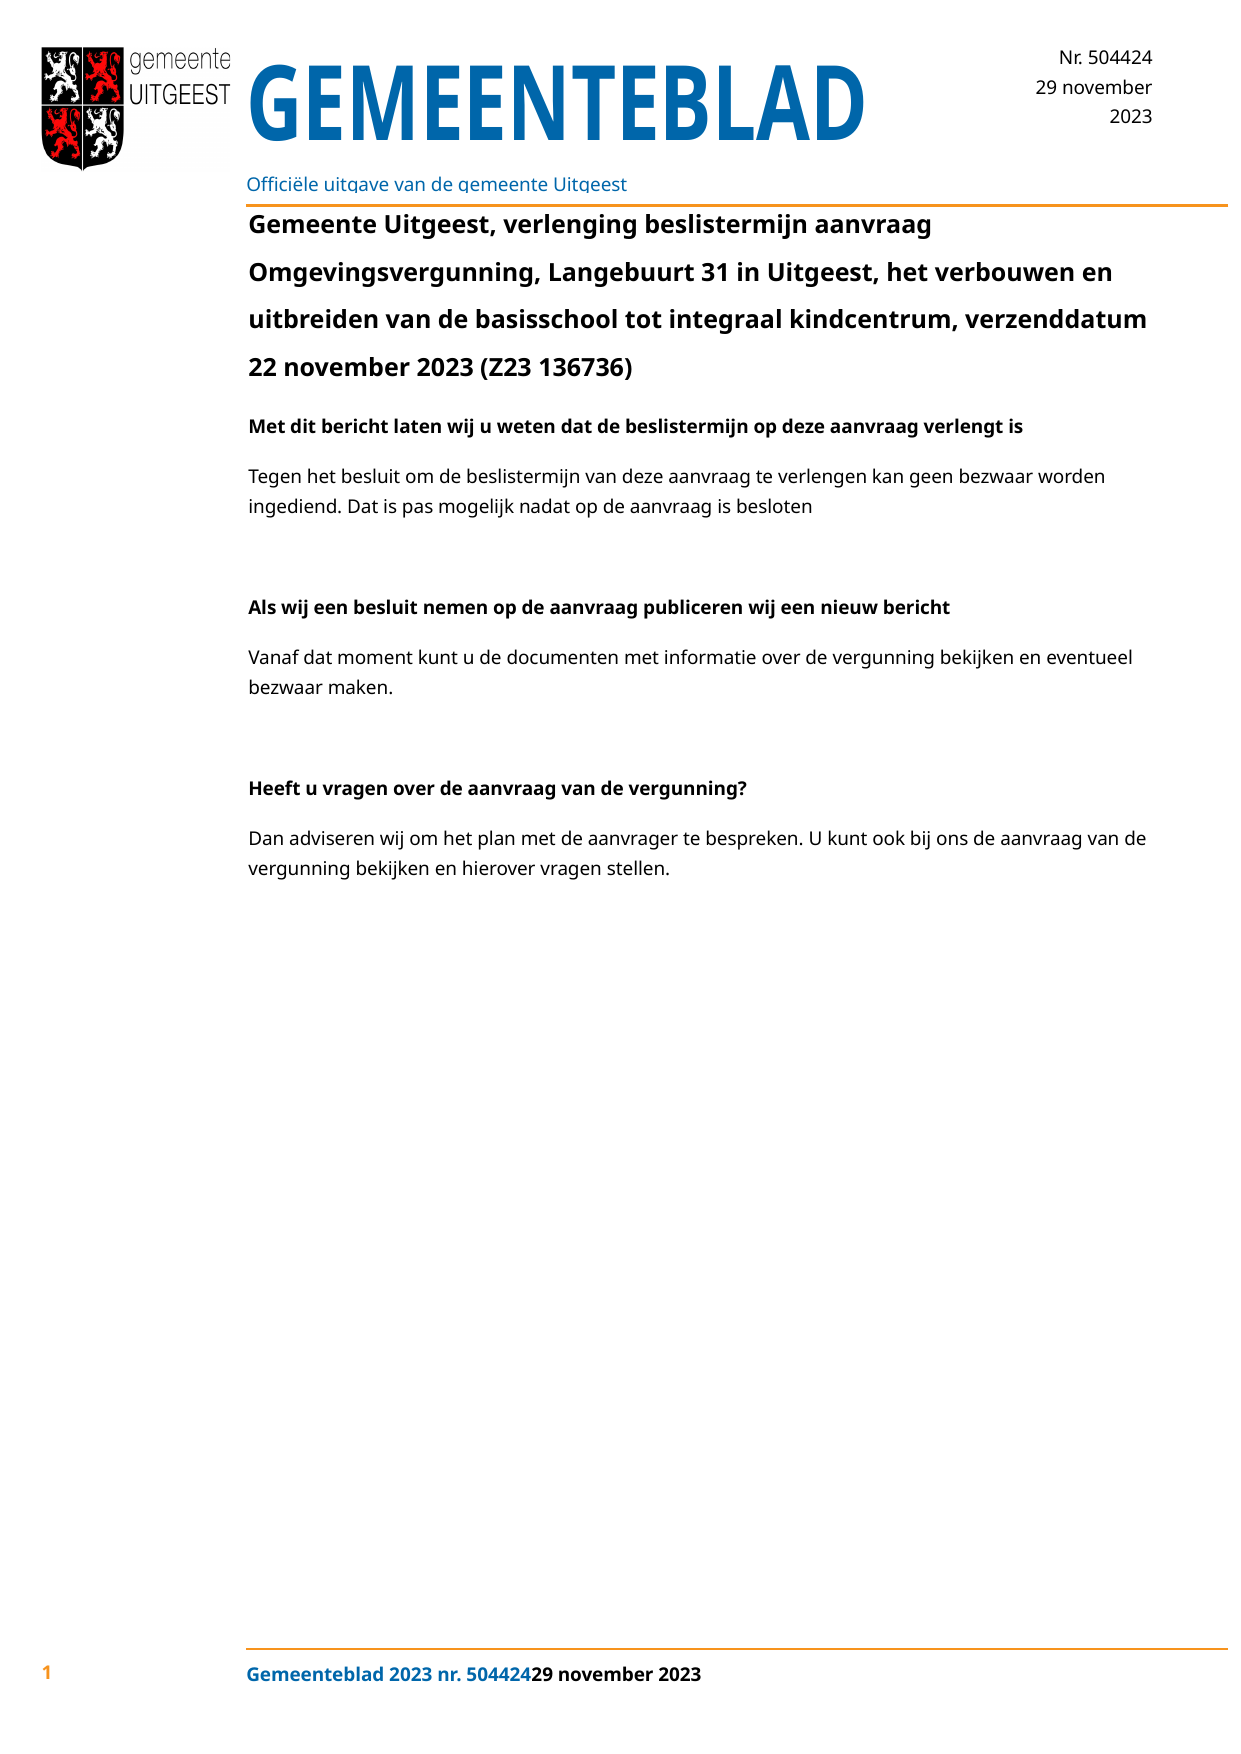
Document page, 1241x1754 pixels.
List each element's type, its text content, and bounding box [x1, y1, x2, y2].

picture [41, 47, 231, 172]
text Gemeente Uitgeest, verlenging beslistermijn aanvraag Omgevingsvergunning, Langebuurt 31 in Uitgeest, het verbouwen en uitbreiden van de basisschool tot integraal kindcentrum, verzenddatum 22 november 2023 (Z23 136736) [248, 207, 1152, 384]
text Vanaf dat moment kunt u de documenten met informatie over de vergunning bekijken en eventueel bezwaar maken. [248, 644, 1152, 700]
text Heeft u vragen over de aanvraag van de vergunning? [248, 775, 1152, 801]
text Als wij een besluit nemen op de aanvraag publiceren wij een nieuw bericht [248, 594, 1152, 620]
text Met dit bericht laten wij u weten dat de beslistermijn op deze aanvraag verlengt is [248, 413, 1152, 439]
text Dan adviseren wij om het plan met de aanvrager te bespreken. U kunt ook bij ons de aanvraag van de vergunning bekijken en hierover vragen stellen. [248, 825, 1152, 881]
text Tegen het besluit om de beslistermijn van deze aanvraag te verlengen kan geen bezwaar worden ingediend. Dat is pas mogelijk nadat op de aanvraag is besloten [248, 463, 1152, 519]
